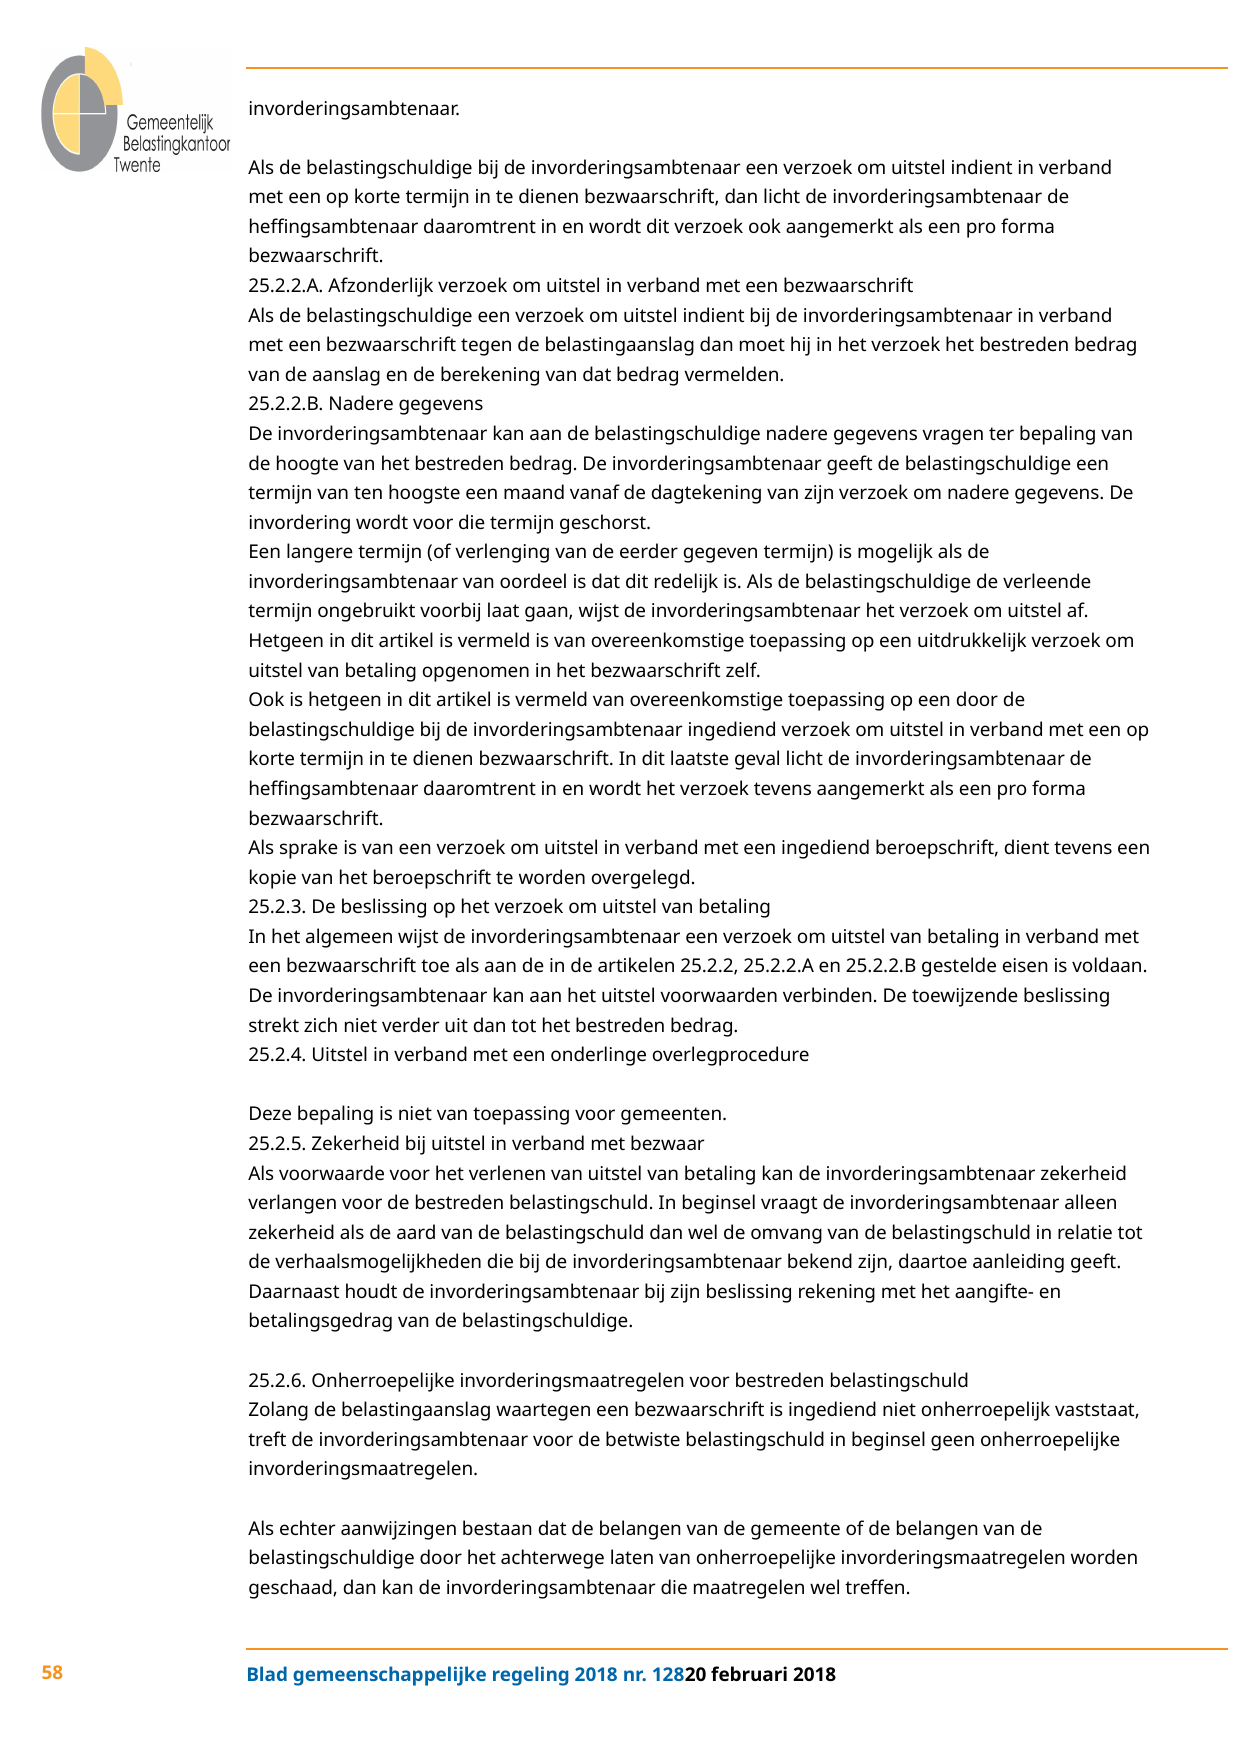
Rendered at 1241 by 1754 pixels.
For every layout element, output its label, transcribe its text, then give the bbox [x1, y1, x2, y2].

text 25.2.4. Uitstel in verband met een onderlinge overlegprocedure [248, 1041, 1152, 1067]
text 25.2.3. De beslissing op het verzoek om uitstel van betaling [248, 893, 1152, 919]
text Zolang de belastingaanslag waartegen een bezwaarschrift is ingediend niet onherroepelijk vaststaat, treft de invorderingsambtenaar voor de betwiste belastingschuld in beginsel geen onherroepelijke invorderingsmaatregelen. [248, 1396, 1152, 1481]
text Een langere termijn (of verlenging van de eerder gegeven termijn) is mogelijk als de invorderingsambtenaar van oordeel is dat dit redelijk is. Als de belastingschuldige de verleende termijn ongebruikt voorbij laat gaan, wijst de invorderingsambtenaar het verzoek om uitstel af. [248, 538, 1152, 623]
text Als sprake is van een verzoek om uitstel in verband met een ingediend beroepschrift, dient tevens een kopie van het beroepschrift te worden overgelegd. [248, 834, 1152, 890]
text De invorderingsambtenaar kan aan het uitstel voorwaarden verbinden. De toewijzende beslissing strekt zich niet verder uit dan tot het bestreden bedrag. [248, 982, 1152, 1038]
text Ook is hetgeen in dit artikel is vermeld van overeenkomstige toepassing op een door de belastingschuldige bij de invorderingsambtenaar ingediend verzoek om uitstel in verband met een op korte termijn in te dienen bezwaarschrift. In dit laatste geval licht de invorderingsambtenaar de heffingsambtenaar daaromtrent in en wordt het verzoek tevens aangemerkt als een pro forma bezwaarschrift. [248, 686, 1152, 831]
text Als de belastingschuldige een verzoek om uitstel indient bij de invorderingsambtenaar in verband met een bezwaarschrift tegen de belastingaanslag dan moet hij in het verzoek het bestreden bedrag van de aanslag en de berekening van dat bedrag vermelden. [248, 302, 1152, 387]
text Als echter aanwijzingen bestaan dat de belangen van de gemeente of de belangen van de belastingschuldige door het achterwege laten van onherroepelijke invorderingsmaatregelen worden geschaad, dan kan de invorderingsambtenaar die maatregelen wel treffen. [248, 1515, 1152, 1600]
text Als de belastingschuldige bij de invorderingsambtenaar een verzoek om uitstel indient in verband met een op korte termijn in te dienen bezwaarschrift, dan licht de invorderingsambtenaar de heffingsambtenaar daaromtrent in en wordt dit verzoek ook aangemerkt als een pro forma bezwaarschrift. [248, 154, 1152, 268]
text invorderingsambtenaar. [248, 95, 1152, 121]
text Hetgeen in dit artikel is vermeld is van overeenkomstige toepassing op een uitdrukkelijk verzoek om uitstel van betaling opgenomen in het bezwaarschrift zelf. [248, 627, 1152, 683]
text 25.2.2.A. Afzonderlijk verzoek om uitstel in verband met een bezwaarschrift [248, 272, 1152, 298]
text 25.2.6. Onherroepelijke invorderingsmaatregelen voor bestreden belastingschuld [248, 1367, 1152, 1393]
picture [41, 47, 231, 172]
text In het algemeen wijst de invorderingsambtenaar een verzoek om uitstel van betaling in verband met een bezwaarschrift toe als aan de in de artikelen 25.2.2, 25.2.2.A en 25.2.2.B gestelde eisen is voldaan. [248, 923, 1152, 978]
text 25.2.2.B. Nadere gegevens [248, 391, 1152, 416]
text De invorderingsambtenaar kan aan de belastingschuldige nadere gegevens vragen ter bepaling van de hoogte van het bestreden bedrag. De invorderingsambtenaar geeft de belastingschuldige een termijn van ten hoogste een maand vanaf de dagtekening van zijn verzoek om nadere gegevens. De invordering wordt voor die termijn geschorst. [248, 420, 1152, 535]
text Als voorwaarde voor het verlenen van uitstel van betaling kan de invorderingsambtenaar zekerheid verlangen voor de bestreden belastingschuld. In beginsel vraagt de invorderingsambtenaar alleen zekerheid als de aard van de belastingschuld dan wel de omvang van de belastingschuld in relatie tot de verhaalsmogelijkheden die bij de invorderingsambtenaar bekend zijn, daartoe aanleiding geeft. Daarnaast houdt de invorderingsambtenaar bij zijn beslissing rekening met het aangifte- en betalingsgedrag van de belastingschuldige. [248, 1160, 1152, 1333]
text 25.2.5. Zekerheid bij uitstel in verband met bezwaar [248, 1130, 1152, 1156]
text Deze bepaling is niet van toepassing voor gemeenten. [248, 1101, 1152, 1126]
